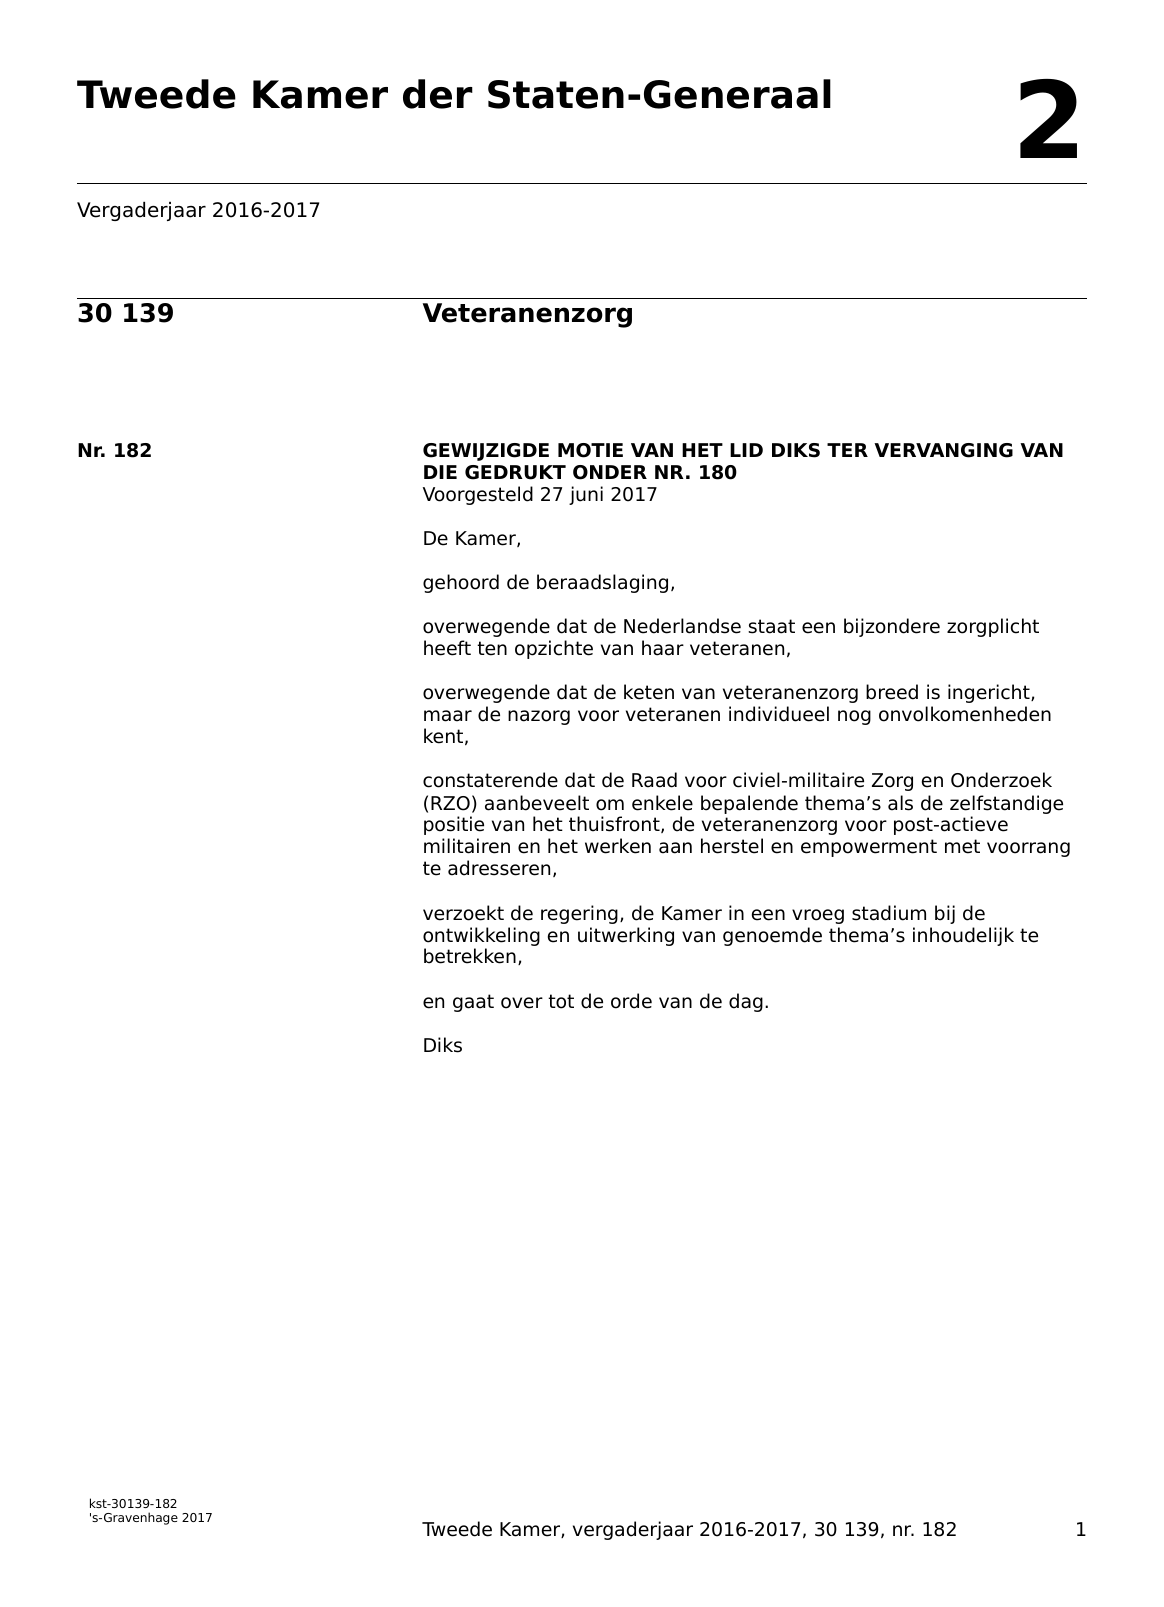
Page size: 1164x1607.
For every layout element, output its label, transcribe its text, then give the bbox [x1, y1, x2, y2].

text Voorgesteld 27 juni 2017 [422, 484, 1087, 506]
table_cell Vergaderjaar 2016-2017 [77, 184, 1087, 298]
text constaterende dat de Raad voor civiel-militaire Zorg en Onderzoek (RZO) aanbeveelt om enkele bepalende thema’s als de zelfstandige positie van het thuisfront, de veteranenzorg voor post-actieve militairen en het werken aan herstel en empowerment met voorrang te adresseren, [422, 770, 1087, 880]
text verzoekt de regering, de Kamer in een vroeg stadium bij de ontwikkeling en uitwerking van genoemde thema’s inhoudelijk te betrekken, [422, 902, 1087, 968]
text overwegende dat de keten van veteranenzorg breed is ingericht, maar de nazorg voor veteranen individueel nog onvolkomenheden kent, [422, 682, 1087, 748]
text kst-30139-182 [88, 1497, 323, 1511]
table_header Tweede Kamer der Staten-Generaal [77, 59, 886, 183]
text en gaat over tot de orde van de dag. [422, 991, 1087, 1013]
text 's-Gravenhage 2017 [88, 1511, 323, 1525]
text overwegende dat de Nederlandse staat een bijzondere zorgplicht heeft ten opzichte van haar veteranen, [422, 616, 1087, 660]
text Diks [422, 1035, 1087, 1057]
table_header 2 [886, 59, 1087, 183]
text gehoord de beraadslaging, [422, 572, 1087, 594]
subtitle 30 139 Veteranenzorg [77, 299, 1087, 329]
subtitle Nr. 182 GEWIJZIGDE MOTIE VAN HET LID DIKS TER VERVANGING VAN DIE GEDRUKT ONDER NR. 180 [77, 440, 1087, 484]
text De Kamer, [422, 528, 1087, 550]
